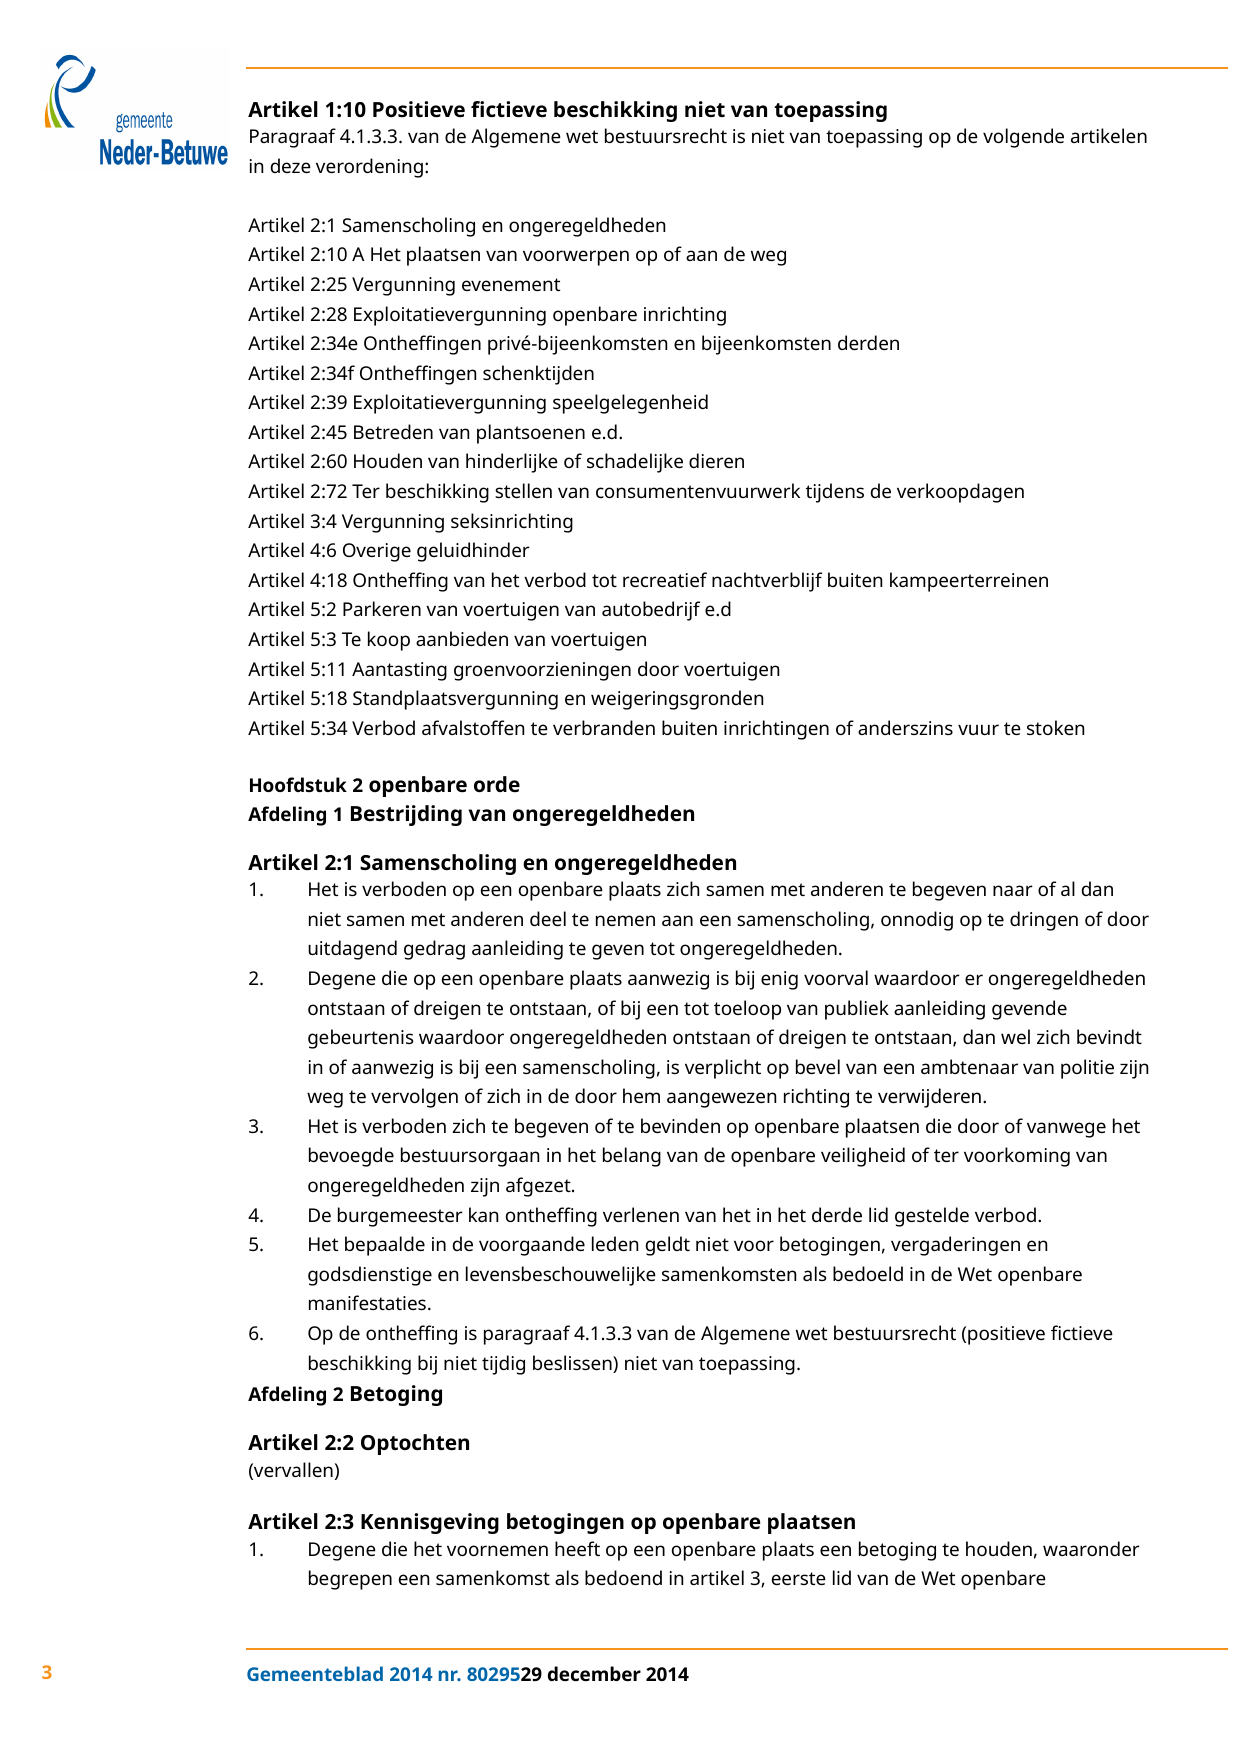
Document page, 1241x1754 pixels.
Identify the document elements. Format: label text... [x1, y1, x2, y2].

text Artikel 5:11 Aantasting groenvoorzieningen door voertuigen [248, 656, 1152, 681]
list De burgemeester kan ontheffing verlenen van het in het derde lid gestelde verbod. [248, 1202, 1152, 1227]
text Paragraaf 4.1.3.3. van de Algemene wet bestuursrecht is niet van toepassing op de volgende artikelen in deze verordening: [248, 123, 1152, 178]
text Artikel 2:45 Betreden van plantsoenen e.d. [248, 419, 1152, 445]
text Artikel 2:39 Exploitatievergunning speelgelegenheid [248, 389, 1152, 415]
text Artikel 2:34f Ontheffingen schenktijden [248, 360, 1152, 386]
list Het bepaalde in de voorgaande leden geldt niet voor betogingen, vergaderingen en godsdienstige en levensbeschouwelijke samenkomsten als bedoeld in de Wet openbare manifestaties. [248, 1231, 1152, 1316]
list Degene die op een openbare plaats aanwezig is bij enig voorval waardoor er ongeregeldheden ontstaan of dreigen te ontstaan, of bij een tot toeloop van publiek aanleiding gevende gebeurtenis waardoor ongeregeldheden ontstaan of dreigen te ontstaan, dan wel zich bevindt in of aanwezig is bij een samenscholing, is verplicht op bevel van een ambtenaar van politie zijn weg te vervolgen of zich in de door hem aangewezen richting te verwijderen. [248, 965, 1152, 1109]
list Op de ontheffing is paragraaf 4.1.3.3 van de Algemene wet bestuursrecht (positieve fictieve beschikking bij niet tijdig beslissen) niet van toepassing. [248, 1320, 1152, 1375]
text Artikel 2:28 Exploitatievergunning openbare inrichting [248, 301, 1152, 326]
text Artikel 2:34e Ontheffingen privé-bijeenkomsten en bijeenkomsten derden [248, 330, 1152, 356]
list Het is verboden op een openbare plaats zich samen met anderen te begeven naar of al dan niet samen met anderen deel te nemen aan een samenscholing, onnodig op te dringen of door uitdagend gedrag aanleiding te geven tot ongeregeldheden. [248, 876, 1152, 961]
text Artikel 2:72 Ter beschikking stellen van consumentenvuurwerk tijdens de verkoopdagen [248, 478, 1152, 504]
text Artikel 1:10 Positieve fictieve beschikking niet van toepassing [248, 95, 1152, 123]
text Artikel 2:25 Vergunning evenement [248, 271, 1152, 297]
text Artikel 2:60 Houden van hinderlijke of schadelijke dieren [248, 449, 1152, 474]
text Artikel 4:18 Ontheffing van het verbod tot recreatief nachtverblijf buiten kampeerterreinen [248, 567, 1152, 593]
text Afdeling 1 Bestrijding van ongeregeldheden [248, 799, 1152, 827]
text Hoofdstuk 2 openbare orde [248, 770, 1152, 799]
text Artikel 5:18 Standplaatsvergunning en weigeringsgronden [248, 685, 1152, 711]
text Artikel 2:2 Optochten [248, 1428, 1152, 1457]
list Degene die het voornemen heeft op een openbare plaats een betoging te houden, waaronder begrepen een samenkomst als bedoend in artikel 3, eerste lid van de Wet openbare [248, 1536, 1152, 1591]
text Artikel 2:10 A Het plaatsen van voorwerpen op of aan de weg [248, 242, 1152, 267]
text Artikel 3:4 Vergunning seksinrichting [248, 508, 1152, 533]
text Artikel 5:34 Verbod afvalstoffen te verbranden buiten inrichtingen of anderszins vuur te stoken [248, 715, 1152, 741]
text Artikel 2:1 Samenscholing en ongeregeldheden [248, 848, 1152, 876]
text Artikel 2:3 Kennisgeving betogingen op openbare plaatsen [248, 1507, 1152, 1536]
picture [41, 47, 231, 172]
text Artikel 5:2 Parkeren van voertuigen van autobedrijf e.d [248, 597, 1152, 622]
text (vervallen) [248, 1457, 1152, 1483]
text Artikel 4:6 Overige geluidhinder [248, 537, 1152, 563]
text Afdeling 2 Betoging [248, 1379, 1152, 1408]
text Artikel 2:1 Samenscholing en ongeregeldheden [248, 212, 1152, 238]
text Artikel 5:3 Te koop aanbieden van voertuigen [248, 626, 1152, 652]
list Het is verboden zich te begeven of te bevinden op openbare plaatsen die door of vanwege het bevoegde bestuursorgaan in het belang van de openbare veiligheid of ter voorkoming van ongeregeldheden zijn afgezet. [248, 1113, 1152, 1198]
